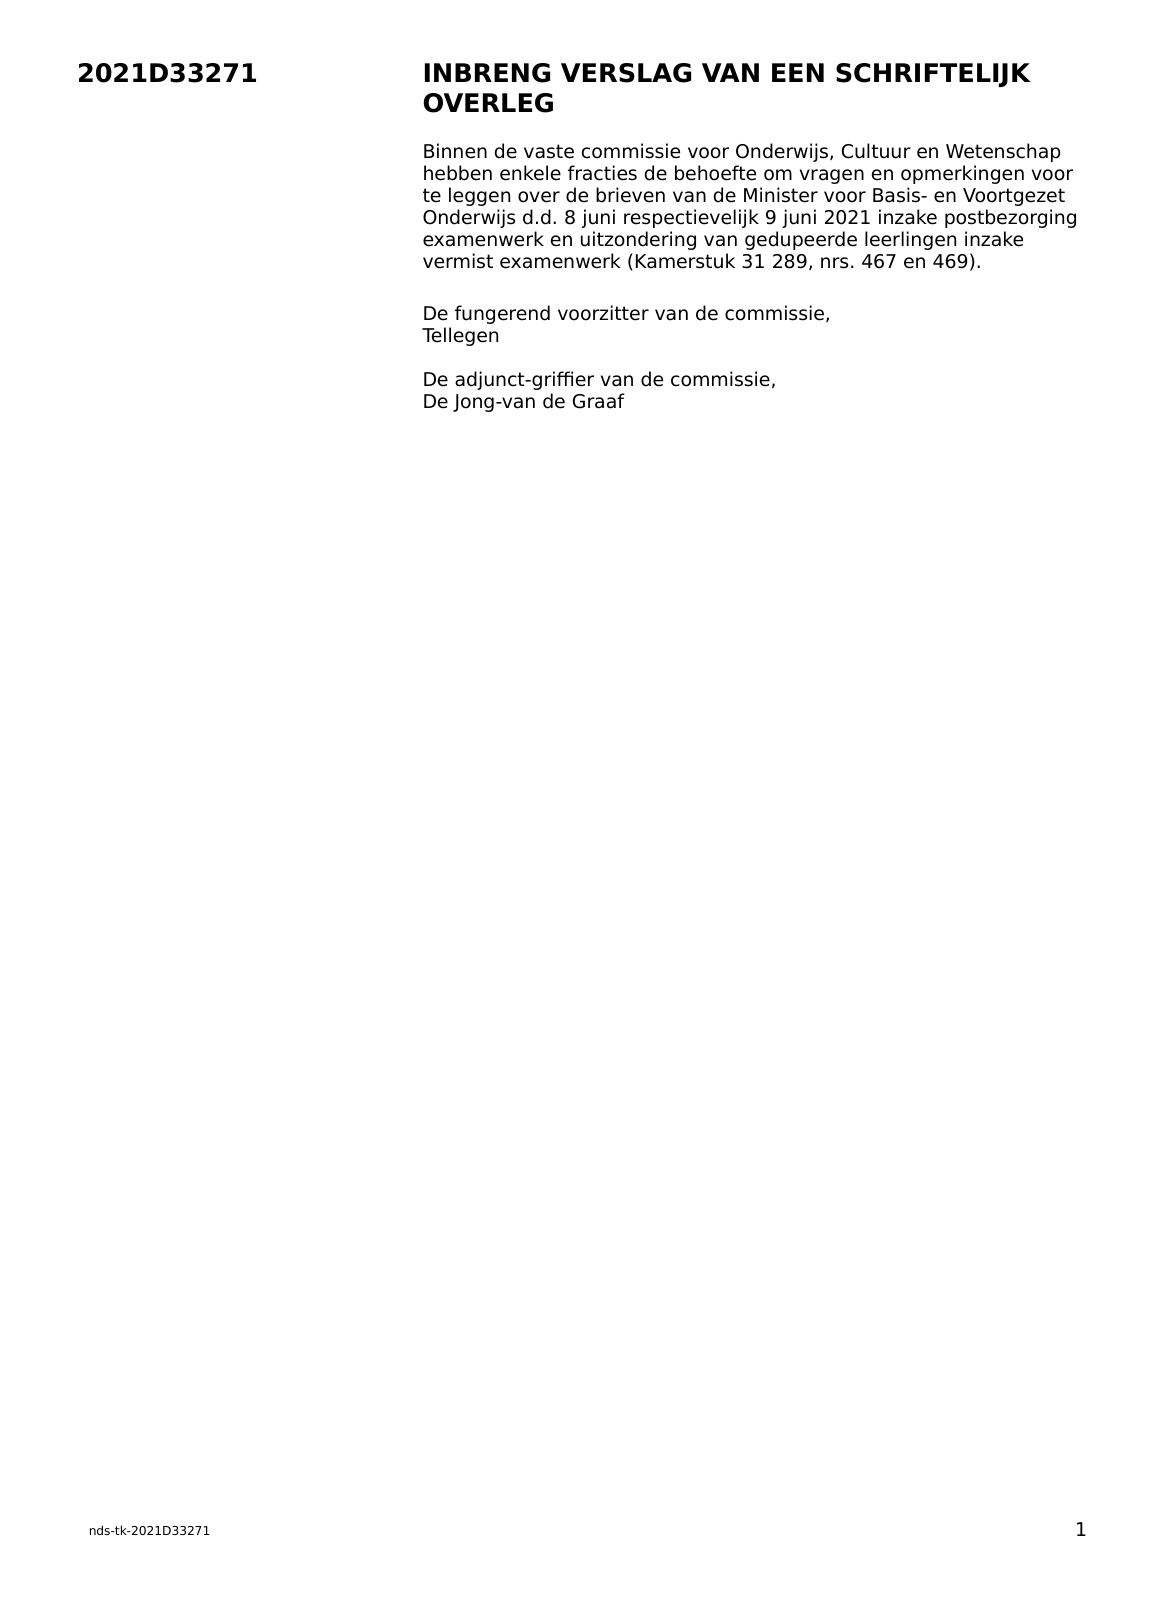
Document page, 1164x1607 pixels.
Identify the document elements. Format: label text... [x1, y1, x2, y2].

text De fungerend voorzitter van de commissie, Tellegen [422, 302, 1087, 346]
text Binnen de vaste commissie voor Onderwijs, Cultuur en Wetenschap hebben enkele fracties de behoefte om vragen en opmerkingen voor te leggen over de brieven van de Minister voor Basis- en Voortgezet Onderwijs d.d. 8 juni respectievelijk 9 juni 2021 inzake postbezorging examenwerk en uitzondering van gedupeerde leerlingen inzake vermist examenwerk (Kamerstuk 31 289, nrs. 467 en 469). [422, 141, 1087, 272]
text 2021D33271 INBRENG VERSLAG VAN EEN SCHRIFTELIJK OVERLEG [77, 59, 1087, 118]
text De adjunct-griffier van de commissie, De Jong-van de Graaf [422, 369, 1087, 413]
text nds-tk-2021D33271 [88, 1524, 323, 1538]
